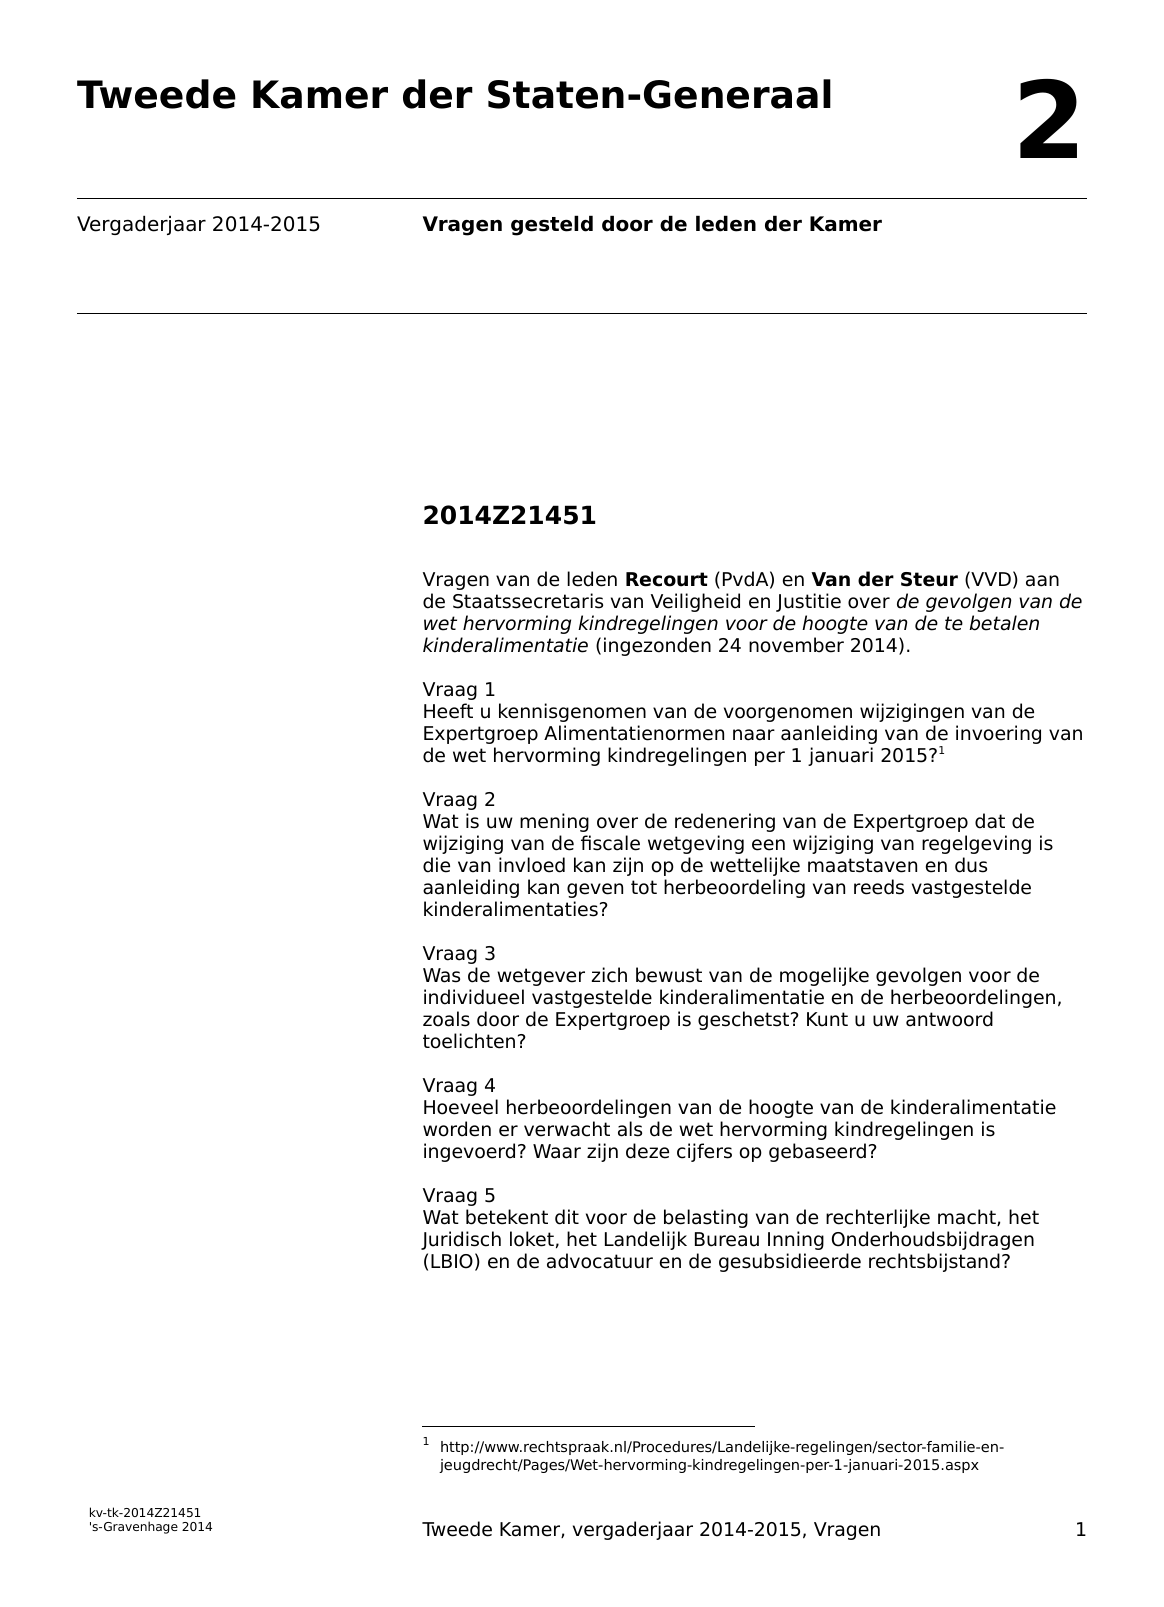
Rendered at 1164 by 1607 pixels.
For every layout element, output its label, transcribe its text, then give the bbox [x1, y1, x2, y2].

text http://www.rechtspraak.nl/Procedures/Landelijke-regelingen/sector-familie-en-jeugdrecht/Pages/Wet-hervorming-kindregelingen-per-1-januari-2015.aspx [422, 1435, 1087, 1474]
text Wat betekent dit voor de belasting van de rechterlijke macht, het Juridisch loket, het Landelijk Bureau Inning Onderhoudsbijdragen (LBIO) en de advocatuur en de gesubsidieerde rechtsbijstand? [422, 1207, 1087, 1273]
table_cell Vergaderjaar 2014-2015 [77, 199, 422, 313]
text Heeft u kennisgenomen van de voorgenomen wijzigingen van de Expertgroep Alimentatienormen naar aanleiding van de invoering van de wet hervorming kindregelingen per 1 januari 2015? [422, 701, 1087, 767]
text Vragen van de leden Recourt (PvdA) en Van der Steur (VVD) aan de Staatssecretaris van Veiligheid en Justitie over de gevolgen van de wet hervorming kindregelingen voor de hoogte van de te betalen kinderalimentatie (ingezonden 24 november 2014). [422, 569, 1087, 657]
text kv-tk-2014Z21451 [88, 1506, 323, 1520]
text Vraag 4 [422, 1075, 1087, 1097]
table_cell Vragen gesteld door de leden der Kamer [422, 199, 1087, 313]
text Vraag 1 [422, 679, 1087, 701]
text Vraag 2 [422, 789, 1087, 811]
text Wat is uw mening over de redenering van de Expertgroep dat de wijziging van de fiscale wetgeving een wijziging van regelgeving is die van invloed kan zijn op de wettelijke maatstaven en dus aanleiding kan geven tot herbeoordeling van reeds vastgestelde kinderalimentaties? [422, 811, 1087, 921]
table_header 2 [886, 59, 1087, 198]
text Was de wetgever zich bewust van de mogelijke gevolgen voor de individueel vastgestelde kinderalimentatie en de herbeoordelingen, zoals door de Expertgroep is geschetst? Kunt u uw antwoord toelichten? [422, 965, 1087, 1053]
text 's-Gravenhage 2014 [88, 1520, 323, 1534]
text Vraag 3 [422, 943, 1087, 965]
text Hoeveel herbeoordelingen van de hoogte van de kinderalimentatie worden er verwacht als de wet hervorming kindregelingen is ingevoerd? Waar zijn deze cijfers op gebaseerd? [422, 1097, 1087, 1163]
table_header Tweede Kamer der Staten-Generaal [77, 59, 886, 198]
text 2014Z21451 [422, 501, 1087, 531]
text Vraag 5 [422, 1185, 1087, 1207]
